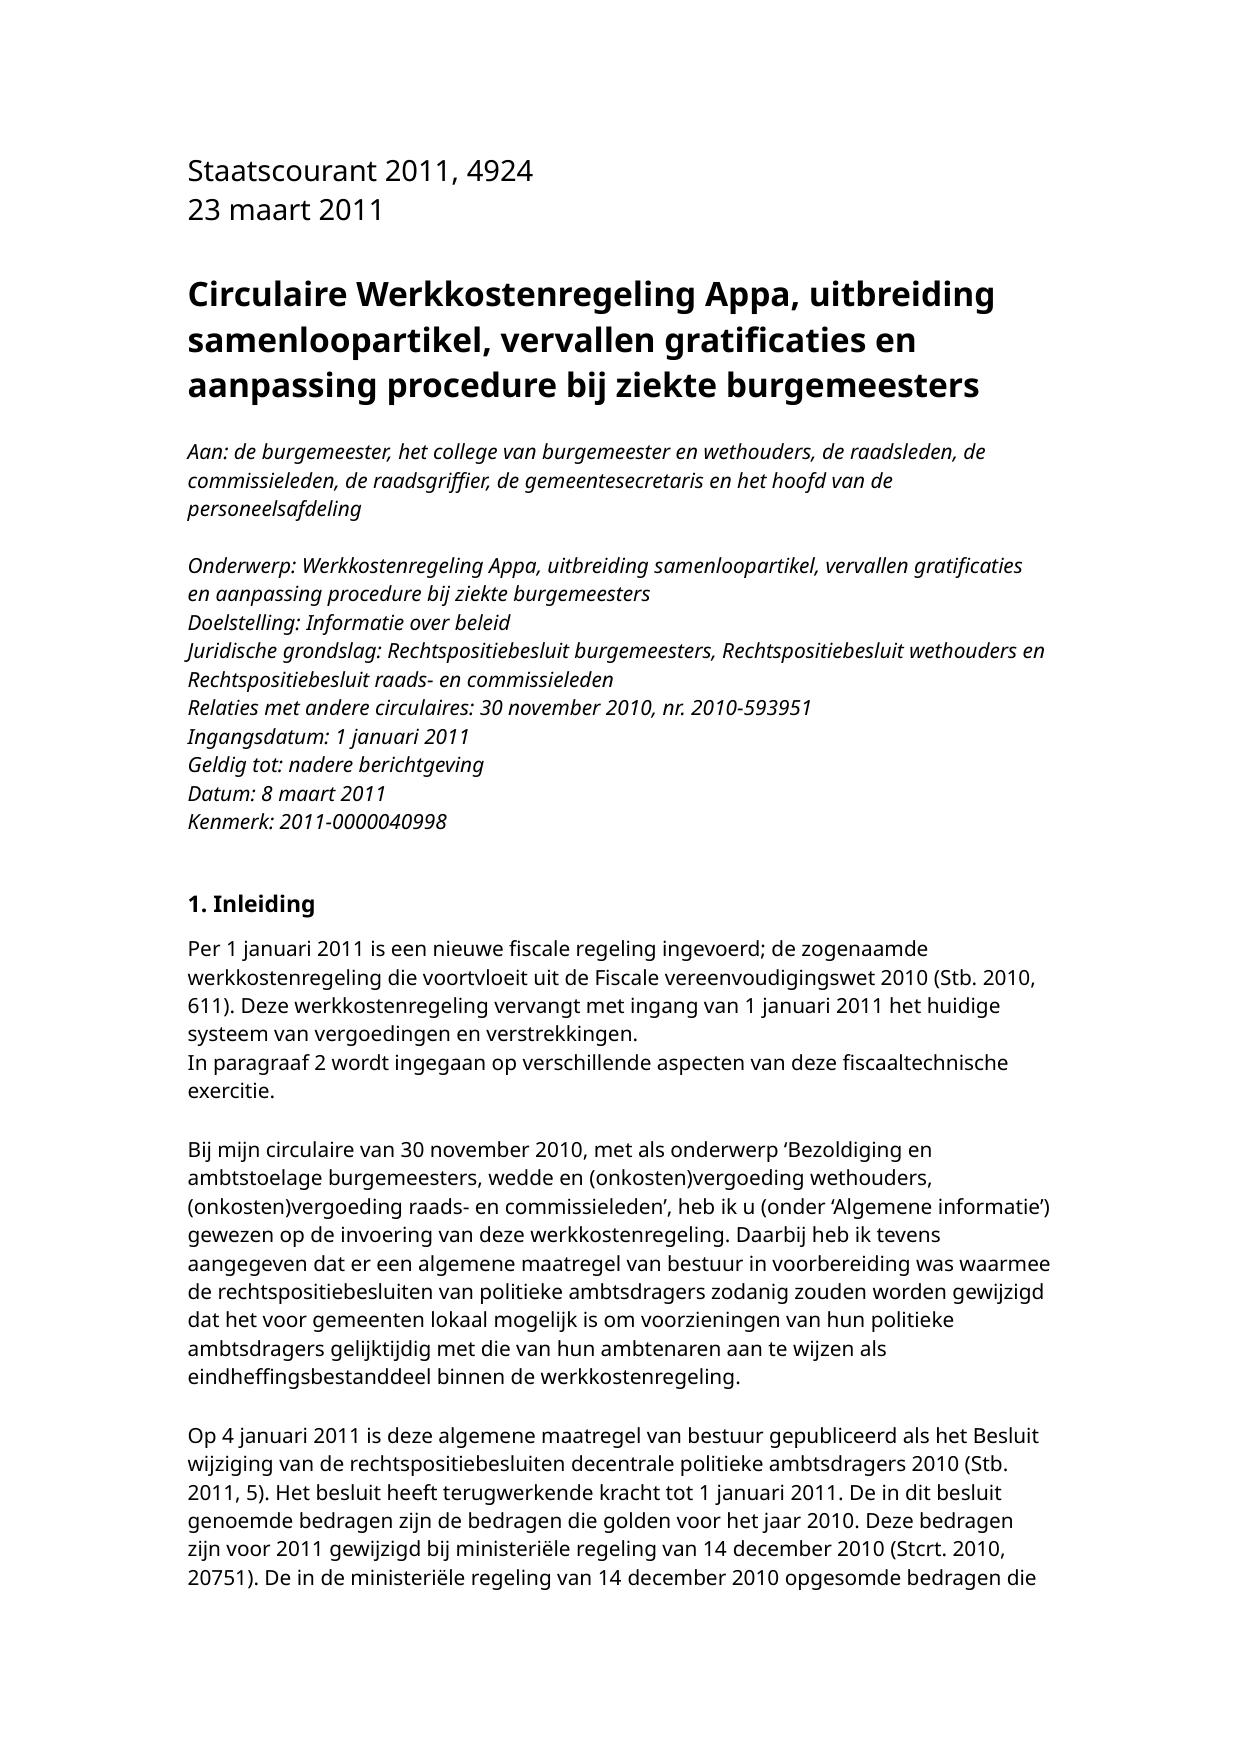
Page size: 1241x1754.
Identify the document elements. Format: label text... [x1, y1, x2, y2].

subtitle Circulaire Werkkostenregeling Appa, uitbreiding samenloopartikel, vervallen gratificaties en aanpassing procedure bij ziekte burgemeesters [187, 271, 1053, 407]
text Per 1 januari 2011 is een nieuwe fiscale regeling ingevoerd; de zogenaamde werkkostenregeling die voortvloeit uit de Fiscale vereenvoudigingswet 2010 (Stb. 2010, 611). Deze werkkostenregeling vervangt met ingang van 1 januari 2011 het huidige systeem van vergoedingen en verstrekkingen. [187, 934, 1053, 1048]
text Geldig tot: nadere berichtgeving [187, 750, 1053, 779]
text Op 4 januari 2011 is deze algemene maatregel van bestuur gepubliceerd als het Besluit wijziging van de rechtspositiebesluiten decentrale politieke ambtsdragers 2010 (Stb. 2011, 5). Het besluit heeft terugwerkende kracht tot 1 januari 2011. De in dit besluit genoemde bedragen zijn de bedragen die golden voor het jaar 2010. Deze bedragen zijn voor 2011 gewijzigd bij ministeriële regeling van 14 december 2010 (Stcrt. 2010, 20751). De in de ministeriële regeling van 14 december 2010 opgesomde bedragen die [187, 1421, 1053, 1591]
text Aan: de burgemeester, het college van burgemeester en wethouders, de raadsleden, de commissieleden, de raadsgriffier, de gemeentesecretaris en het hoofd van de personeelsafdeling [187, 437, 1053, 523]
text Onderwerp: Werkkostenregeling Appa, uitbreiding samenloopartikel, vervallen gratificaties en aanpassing procedure bij ziekte burgemeesters [187, 551, 1053, 608]
text Staatscourant 2011, 4924 [187, 150, 1053, 190]
text 23 maart 2011 [187, 190, 1053, 229]
text Relaties met andere circulaires: 30 november 2010, nr. 2010-593951 [187, 693, 1053, 722]
subtitle 1. Inleiding [187, 888, 1053, 919]
text Bij mijn circulaire van 30 november 2010, met als onderwerp ‘Bezoldiging en ambtstoelage burgemeesters, wedde en (onkosten)vergoeding wethouders, (onkosten)vergoeding raads- en commissieleden’, heb ik u (onder ‘Algemene informatie’) gewezen op de invoering van deze werkkostenregeling. Daarbij heb ik tevens aangegeven dat er een algemene maatregel van bestuur in voorbereiding was waarmee de rechtspositiebesluiten van politieke ambtsdragers zodanig zouden worden gewijzigd dat het voor gemeenten lokaal mogelijk is om voorzieningen van hun politieke ambtsdragers gelijktijdig met die van hun ambtenaren aan te wijzen als eindheffingsbestanddeel binnen de werkkostenregeling. [187, 1135, 1053, 1391]
text Doelstelling: Informatie over beleid [187, 608, 1053, 636]
text In paragraaf 2 wordt ingegaan op verschillende aspecten van deze fiscaaltechnische exercitie. [187, 1048, 1053, 1105]
text Ingangsdatum: 1 januari 2011 [187, 722, 1053, 750]
text Datum: 8 maart 2011 [187, 779, 1053, 807]
text Juridische grondslag: Rechtspositiebesluit burgemeesters, Rechtspositiebesluit wethouders en Rechtspositiebesluit raads- en commissieleden [187, 636, 1053, 693]
text Kenmerk: 2011-0000040998 [187, 807, 1053, 836]
